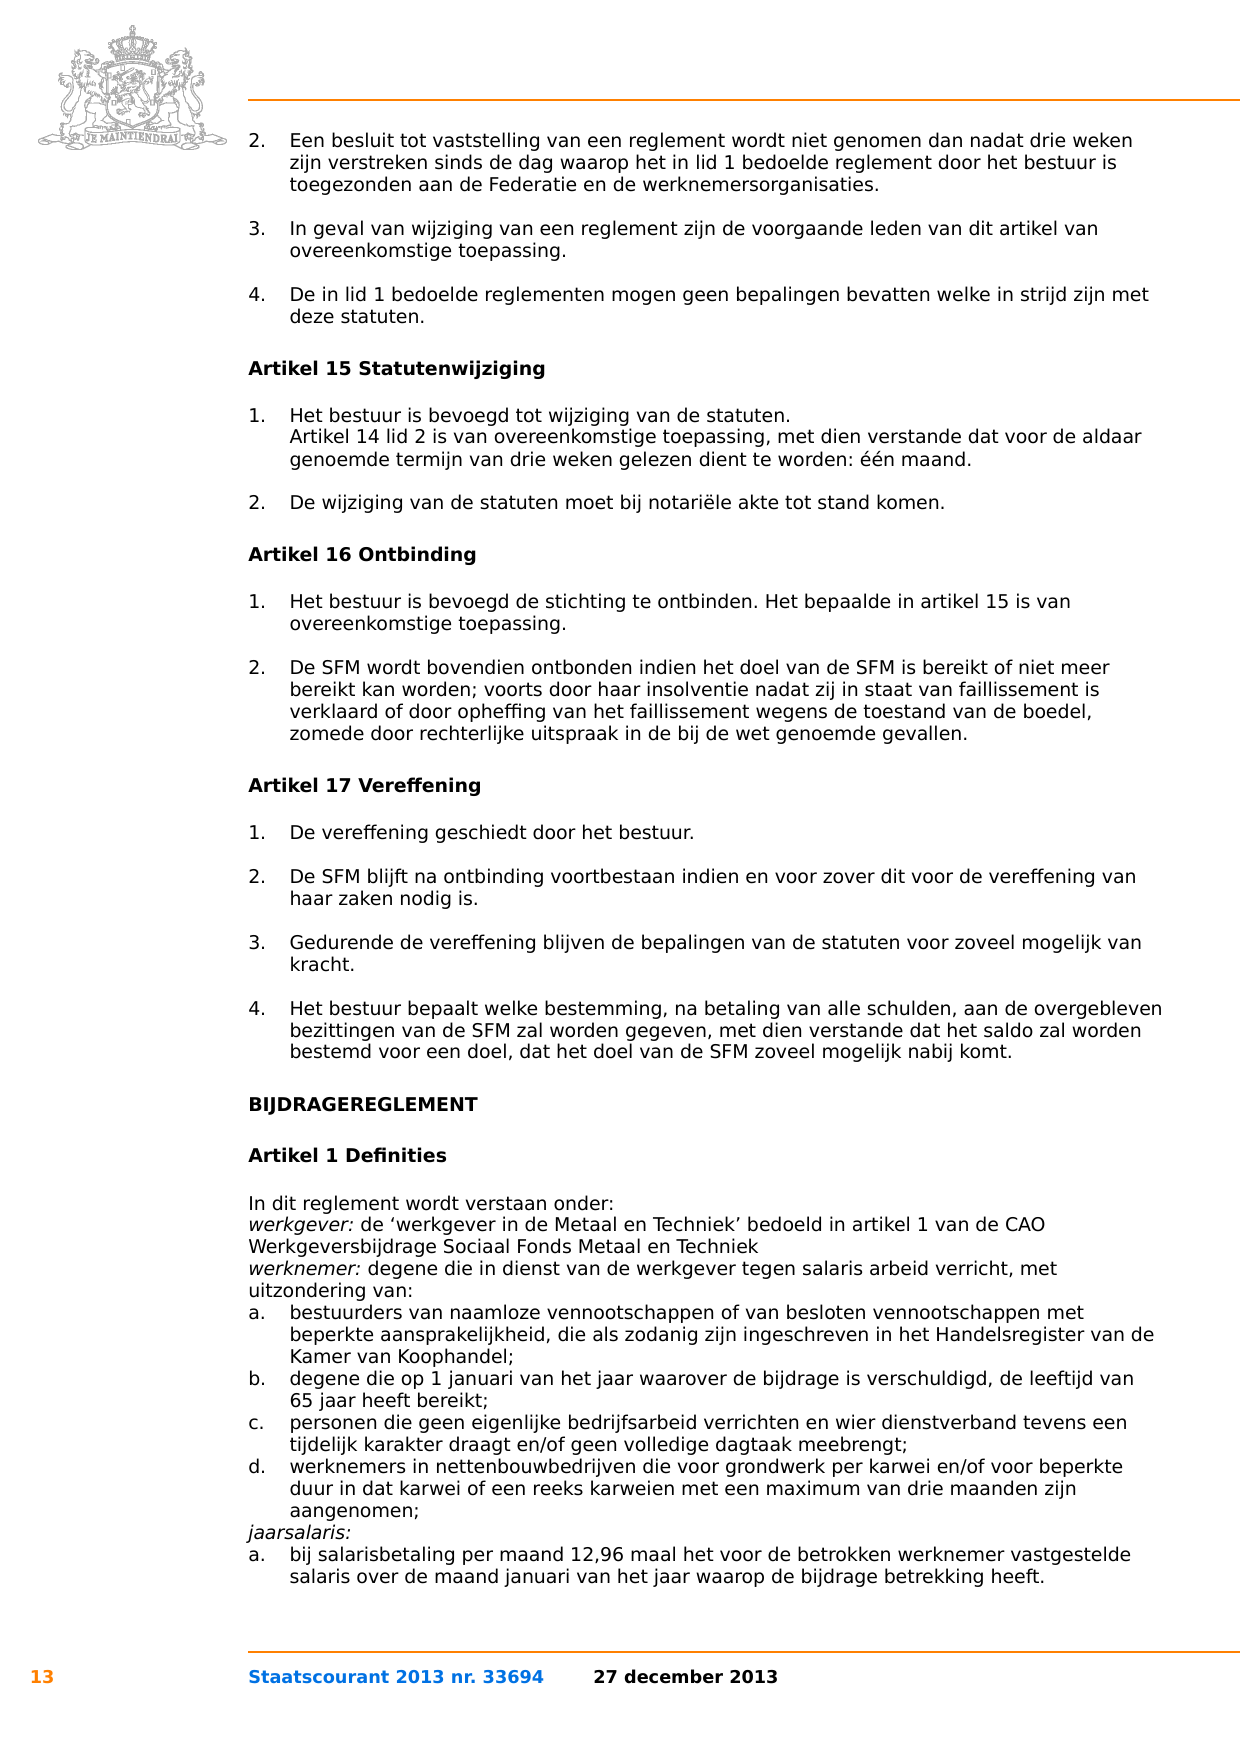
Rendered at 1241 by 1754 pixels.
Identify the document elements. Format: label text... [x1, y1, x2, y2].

text a. bij salarisbetaling per maand 12,96 maal het voor de betrokken werknemer vastgestelde salaris over de maand januari van het jaar waarop de bijdrage betrekking heeft. [248, 1544, 1163, 1588]
text c. personen die geen eigenlijke bedrijfsarbeid verrichten en wier dienstverband tevens een tijdelijk karakter draagt en/of geen volledige dagtaak meebrengt; [248, 1412, 1163, 1456]
subtitle Artikel 17 Vereffening [248, 775, 1163, 797]
text 1. Het bestuur is bevoegd tot wijziging van de statuten. [248, 404, 1163, 426]
text 2. De wijziging van de statuten moet bij notariële akte tot stand komen. [248, 492, 1163, 514]
text 1. Het bestuur is bevoegd de stichting te ontbinden. Het bepaalde in artikel 15 is van overeenkomstige toepassing. [248, 591, 1163, 635]
text a. bestuurders van naamloze vennootschappen of van besloten vennootschappen met beperkte aansprakelijkheid, die als zodanig zijn ingeschreven in het Handelsregister van de Kamer van Koophandel; [248, 1302, 1163, 1368]
text b. degene die op 1 januari van het jaar waarover de bijdrage is verschuldigd, de leeftijd van 65 jaar heeft bereikt; [248, 1368, 1163, 1412]
text werkgever: de ‘werkgever in de Metaal en Techniek’ bedoeld in artikel 1 van de CAO Werkgeversbijdrage Sociaal Fonds Metaal en Techniek [248, 1214, 1163, 1258]
picture [38, 25, 227, 150]
subtitle Artikel 1 Definities [248, 1145, 1163, 1167]
subtitle Artikel 16 Ontbinding [248, 544, 1163, 566]
text 4. De in lid 1 bedoelde reglementen mogen geen bepalingen bevatten welke in strijd zijn met deze statuten. [248, 283, 1163, 327]
text In dit reglement wordt verstaan onder: [248, 1192, 1163, 1214]
text 2. De SFM wordt bovendien ontbonden indien het doel van de SFM is bereikt of niet meer bereikt kan worden; voorts door haar insolventie nadat zij in staat van faillissement is verklaard of door opheffing van het faillissement wegens de toestand van de boedel, zomede door rechterlijke uitspraak in de bij de wet genoemde gevallen. [248, 657, 1163, 745]
text 4. Het bestuur bepaalt welke bestemming, na betaling van alle schulden, aan de overgebleven bezittingen van de SFM zal worden gegeven, met dien verstande dat het saldo zal worden bestemd voor een doel, dat het doel van de SFM zoveel mogelijk nabij komt. [248, 997, 1163, 1063]
text 1. De vereffening geschiedt door het bestuur. [248, 822, 1163, 844]
text werknemer: degene die in dienst van de werkgever tegen salaris arbeid verricht, met uitzondering van: [248, 1258, 1163, 1302]
text 2. Een besluit tot vaststelling van een reglement wordt niet genomen dan nadat drie weken zijn verstreken sinds de dag waarop het in lid 1 bedoelde reglement door het bestuur is toegezonden aan de Federatie en de werknemersorganisaties. [248, 130, 1163, 196]
subtitle Artikel 15 Statutenwijziging [248, 357, 1163, 379]
text 3. Gedurende de vereffening blijven de bepalingen van de statuten voor zoveel mogelijk van kracht. [248, 932, 1163, 976]
text Artikel 14 lid 2 is van overeenkomstige toepassing, met dien verstande dat voor de aldaar genoemde termijn van drie weken gelezen dient te worden: één maand. [289, 426, 1163, 470]
text d. werknemers in nettenbouwbedrijven die voor grondwerk per karwei en/of voor beperkte duur in dat karwei of een reeks karweien met een maximum van drie maanden zijn aangenomen; [248, 1456, 1163, 1522]
text 3. In geval van wijziging van een reglement zijn de voorgaande leden van dit artikel van overeenkomstige toepassing. [248, 218, 1163, 262]
text jaarsalaris: [248, 1522, 1163, 1544]
text 2. De SFM blijft na ontbinding voortbestaan indien en voor zover dit voor de vereffening van haar zaken nodig is. [248, 866, 1163, 910]
subtitle BIJDRAGEREGLEMENT [248, 1093, 1163, 1115]
